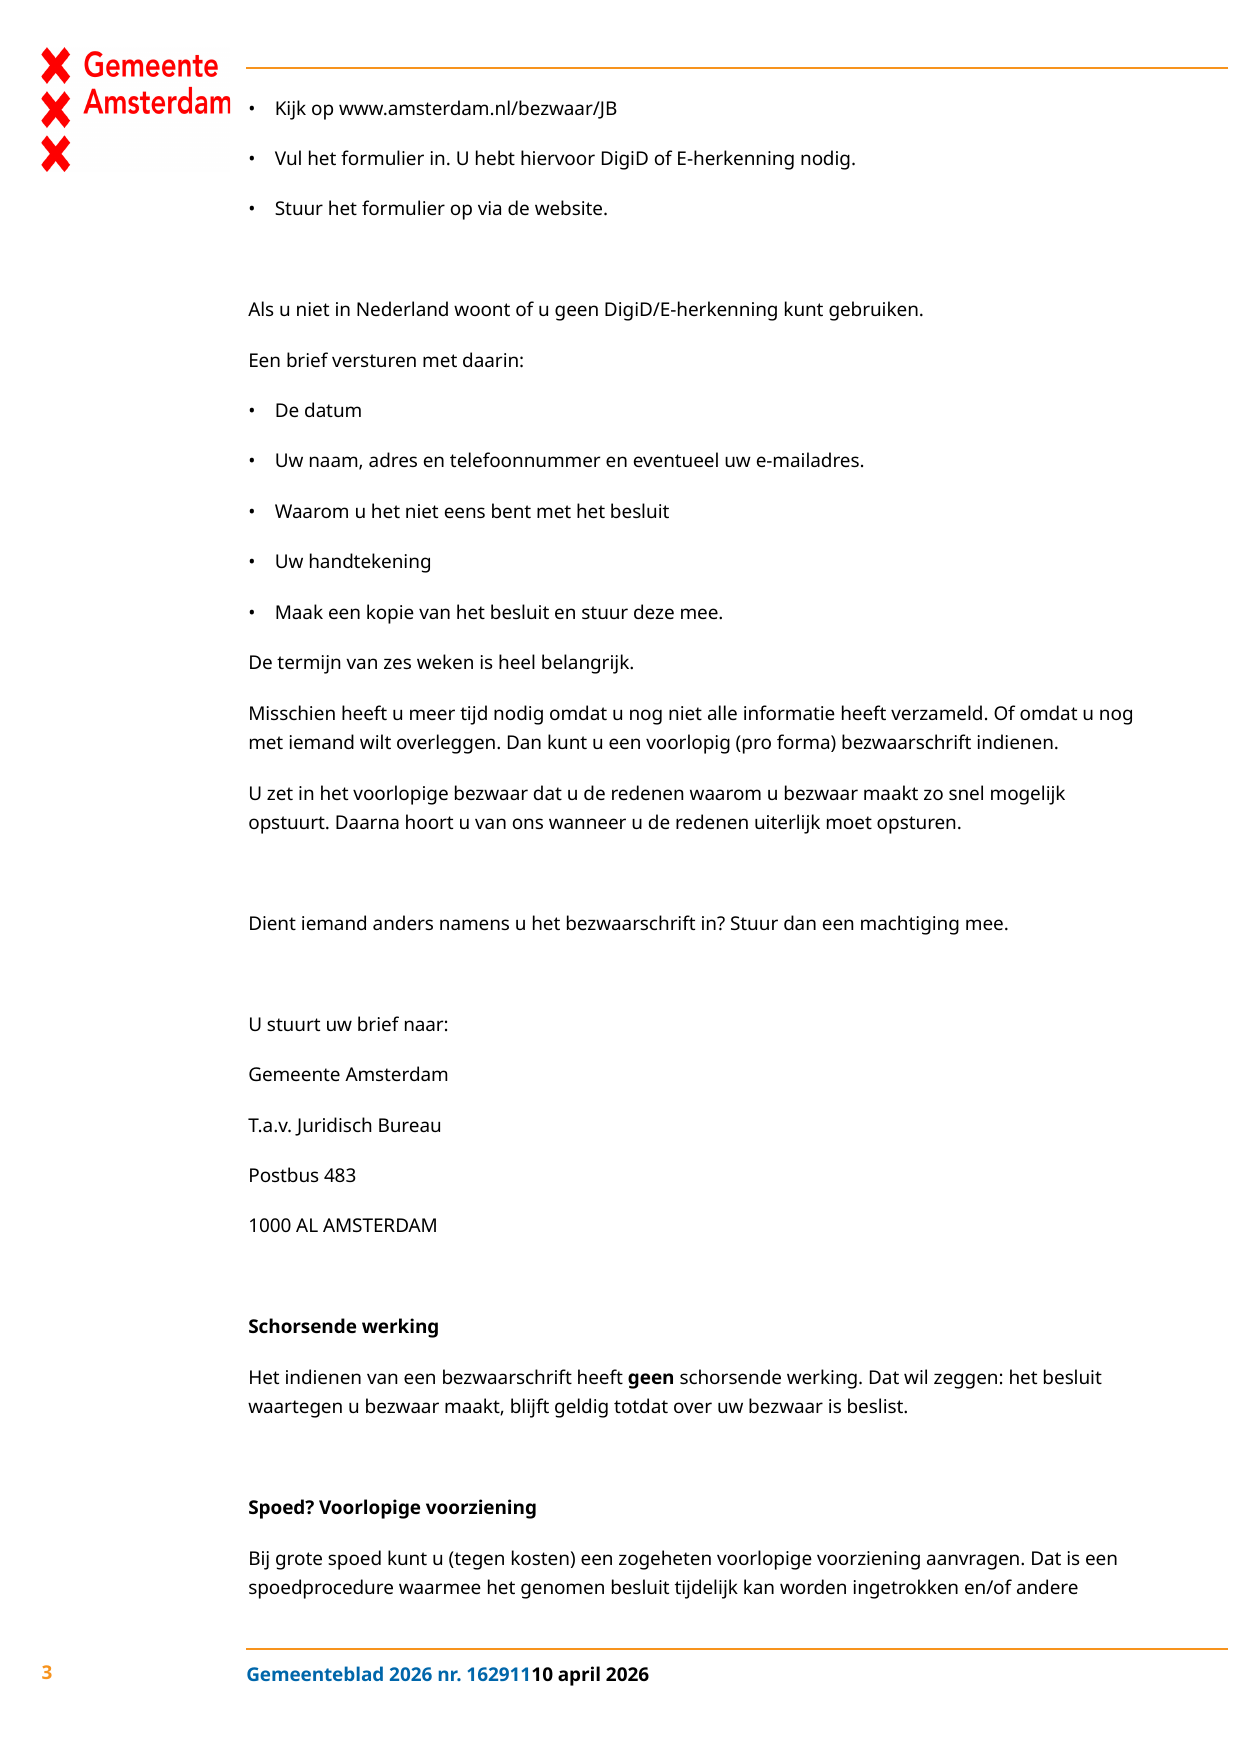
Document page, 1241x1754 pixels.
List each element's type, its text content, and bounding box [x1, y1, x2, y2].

text • Vul het formulier in. U hebt hiervoor DigiD of E-herkenning nodig. [248, 145, 1152, 171]
text Gemeente Amsterdam [248, 1061, 1152, 1087]
text • Uw handtekening [248, 548, 1152, 574]
picture [41, 47, 231, 172]
text U zet in het voorlopige bezwaar dat u de redenen waarom u bezwaar maakt zo snel mogelijk opstuurt. Daarna hoort u van ons wanneer u de redenen uiterlijk moet opsturen. [248, 780, 1152, 835]
text • Waarom u het niet eens bent met het besluit [248, 498, 1152, 524]
text Postbus 483 [248, 1162, 1152, 1188]
text Dient iemand anders namens u het bezwaarschrift in? Stuur dan een machtiging mee. [248, 910, 1152, 936]
text Schorsende werking [248, 1313, 1152, 1339]
text De termijn van zes weken is heel belangrijk. [248, 649, 1152, 675]
text Bij grote spoed kunt u (tegen kosten) een zogeheten voorlopige voorziening aanvragen. Dat is een spoedprocedure waarmee het genomen besluit tijdelijk kan worden ingetrokken en/of andere [248, 1545, 1152, 1600]
text Spoed? Voorlopige voorziening [248, 1494, 1152, 1520]
text • Uw naam, adres en telefoonnummer en eventueel uw e-mailadres. [248, 448, 1152, 473]
text 1000 AL AMSTERDAM [248, 1213, 1152, 1238]
text T.a.v. Juridisch Bureau [248, 1112, 1152, 1138]
text • Stuur het formulier op via de website. [248, 196, 1152, 221]
text Het indienen van een bezwaarschrift heeft geen schorsende werking. Dat wil zeggen: het besluit waartegen u bezwaar maakt, blijft geldig totdat over uw bezwaar is beslist. [248, 1364, 1152, 1419]
text • De datum [248, 397, 1152, 423]
text • Maak een kopie van het besluit en stuur deze mee. [248, 599, 1152, 625]
text Als u niet in Nederland woont of u geen DigiD/E-herkenning kunt gebruiken. [248, 296, 1152, 322]
text Een brief versturen met daarin: [248, 347, 1152, 373]
text U stuurt uw brief naar: [248, 1011, 1152, 1037]
text • Kijk op www.amsterdam.nl/bezwaar/JB [248, 95, 1152, 121]
text Misschien heeft u meer tijd nodig omdat u nog niet alle informatie heeft verzameld. Of omdat u nog met iemand wilt overleggen. Dan kunt u een voorlopig (pro forma) bezwaarschrift indienen. [248, 700, 1152, 755]
